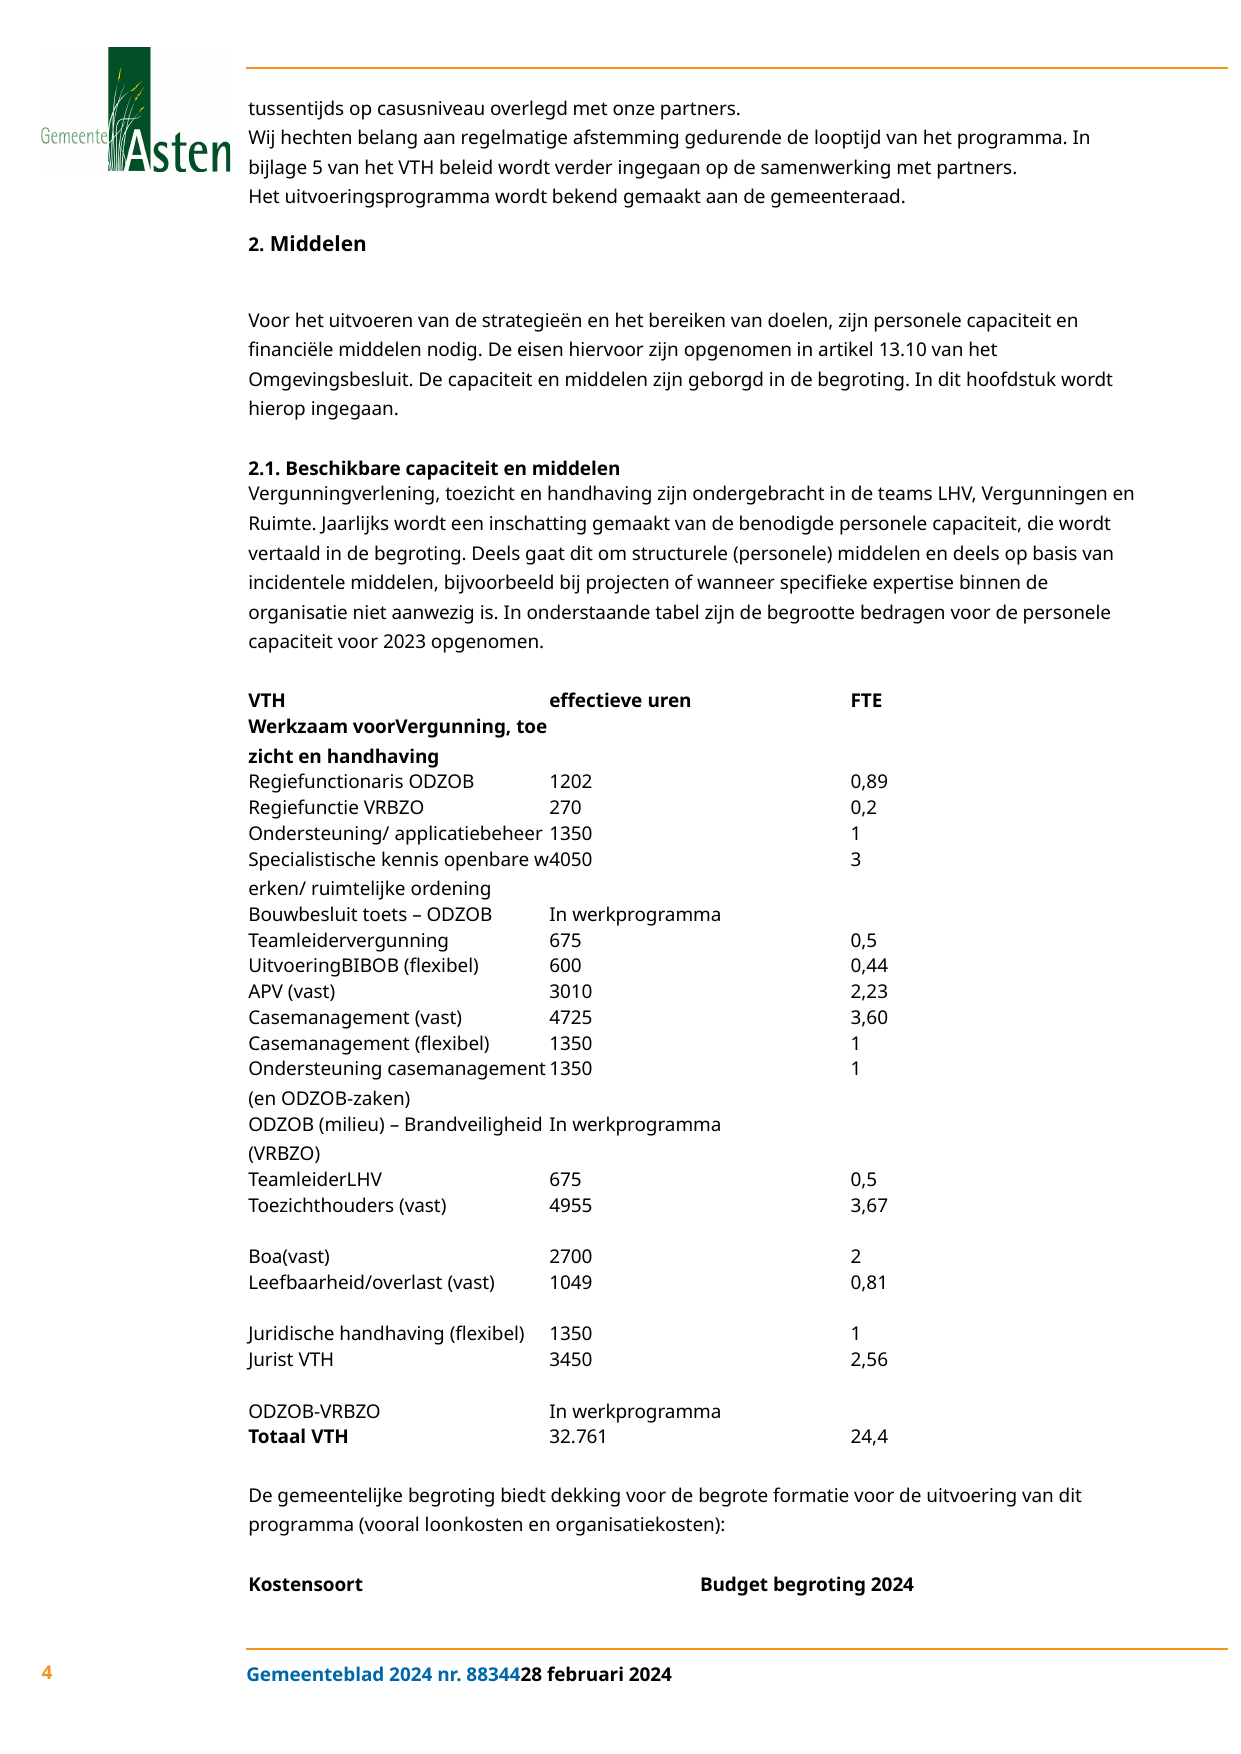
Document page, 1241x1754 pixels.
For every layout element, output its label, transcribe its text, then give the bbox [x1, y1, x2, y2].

table_header FTE [850, 688, 1152, 713]
table_cell Regiefunctionaris ODZOB [248, 769, 549, 794]
table_cell 1350 [549, 1056, 850, 1111]
text 2.1. Beschikbare capaciteit en middelen [248, 455, 1152, 481]
table_cell 3450 [549, 1346, 850, 1372]
table_cell 675 [549, 1166, 850, 1192]
table_cell 1350 [549, 1030, 850, 1056]
table_cell 0,81 [850, 1269, 1152, 1295]
table_cell Werkzaam voorVergunning, toezicht en handhaving [248, 714, 549, 769]
table_cell [850, 1372, 1152, 1398]
table_cell [850, 1398, 1152, 1423]
table_cell 1 [850, 820, 1152, 846]
table_cell 4725 [549, 1004, 850, 1030]
table_cell In werkprogramma [549, 1398, 850, 1423]
table_cell 2 [850, 1244, 1152, 1269]
table_cell 4955 [549, 1192, 850, 1218]
picture [41, 47, 231, 172]
table_cell 2700 [549, 1244, 850, 1269]
table_cell 4050 [549, 846, 850, 901]
table_cell Casemanagement (flexibel) [248, 1030, 549, 1056]
table_cell [850, 1218, 1152, 1243]
table_cell 1 [850, 1321, 1152, 1346]
table_cell 1049 [549, 1269, 850, 1295]
table_cell UitvoeringBIBOB (flexibel) [248, 953, 549, 978]
table_cell 3,67 [850, 1192, 1152, 1218]
text De gemeentelijke begroting biedt dekking voor de begrote formatie voor de uitvoering van dit programma (vooral loonkosten en organisatiekosten): [248, 1482, 1152, 1537]
text Wij hechten belang aan regelmatige afstemming gedurende de looptijd van het programma. In bijlage 5 van het VTH beleid wordt verder ingegaan op de samenwerking met partners. [248, 124, 1152, 180]
table_cell 270 [549, 795, 850, 820]
table_cell ODZOB (milieu) – Brandveiligheid (VRBZO) [248, 1111, 549, 1166]
table_cell 0,5 [850, 927, 1152, 953]
text Vergunningverlening, toezicht en handhaving zijn ondergebracht in de teams LHV, Vergunningen en Ruimte. Jaarlijks wordt een inschatting gemaakt van de benodigde personele capaciteit, die wordt vertaald in de begroting. Deels gaat dit om structurele (personele) middelen en deels op basis van incidentele middelen, bijvoorbeeld bij projecten of wanneer specifieke expertise binnen de organisatie niet aanwezig is. In onderstaande tabel zijn de begrootte bedragen voor de personele capaciteit voor 2023 opgenomen. [248, 481, 1152, 654]
table_cell Boa(vast) [248, 1244, 549, 1269]
table_header effectieve uren [549, 688, 850, 713]
table_cell [248, 1218, 549, 1243]
table_cell Leefbaarheid/overlast (vast) [248, 1269, 549, 1295]
table_cell 1 [850, 1056, 1152, 1111]
table_cell TeamleiderLHV [248, 1166, 549, 1192]
table_cell Ondersteuning/ applicatiebeheer [248, 820, 549, 846]
table_cell 24,4 [850, 1424, 1152, 1449]
table_cell ODZOB-VRBZO [248, 1398, 549, 1423]
table_cell [850, 1111, 1152, 1166]
table_cell [549, 1295, 850, 1321]
table_cell [850, 1295, 1152, 1321]
table_cell [248, 1372, 549, 1398]
table_cell 1202 [549, 769, 850, 794]
table_cell 2,23 [850, 979, 1152, 1004]
table_header Budget begroting 2024 [700, 1571, 1152, 1597]
table_cell 1350 [549, 1321, 850, 1346]
table_cell Specialistische kennis openbare werken/ ruimtelijke ordening [248, 846, 549, 901]
table_cell Teamleidervergunning [248, 927, 549, 953]
table_cell 600 [549, 953, 850, 978]
text 2. Middelen [248, 229, 1152, 258]
table_cell [248, 1295, 549, 1321]
table_cell 3,60 [850, 1004, 1152, 1030]
table_cell 0,2 [850, 795, 1152, 820]
text Voor het uitvoeren van de strategieën en het bereiken van doelen, zijn personele capaciteit en financiële middelen nodig. De eisen hiervoor zijn opgenomen in artikel 13.10 van het Omgevingsbesluit. De capaciteit en middelen zijn geborgd in de begroting. In dit hoofdstuk wordt hierop ingegaan. [248, 307, 1152, 421]
table_cell [549, 1218, 850, 1243]
table_cell Ondersteuning casemanagement (en ODZOB-zaken) [248, 1056, 549, 1111]
table_cell 0,89 [850, 769, 1152, 794]
table_cell 0,5 [850, 1166, 1152, 1192]
table_cell 1350 [549, 820, 850, 846]
table_cell Regiefunctie VRBZO [248, 795, 549, 820]
table_cell Jurist VTH [248, 1346, 549, 1372]
table_cell Casemanagement (vast) [248, 1004, 549, 1030]
table_header VTH [248, 688, 549, 713]
table_cell 2,56 [850, 1346, 1152, 1372]
table_cell Bouwbesluit toets – ODZOB [248, 901, 549, 927]
text Het uitvoeringsprogramma wordt bekend gemaakt aan de gemeenteraad. [248, 183, 1152, 209]
table_cell 675 [549, 927, 850, 953]
table_cell Toezichthouders (vast) [248, 1192, 549, 1218]
table_cell Juridische handhaving (flexibel) [248, 1321, 549, 1346]
table_cell Totaal VTH [248, 1424, 549, 1449]
table_cell 3010 [549, 979, 850, 1004]
table_cell In werkprogramma [549, 1111, 850, 1166]
table_cell [549, 1372, 850, 1398]
table_cell In werkprogramma [549, 901, 850, 927]
table_cell [850, 901, 1152, 927]
text tussentijds op casusniveau overlegd met onze partners. [248, 95, 1152, 121]
table_cell 0,44 [850, 953, 1152, 978]
table_cell [549, 714, 850, 769]
table_cell 1 [850, 1030, 1152, 1056]
table_header Kostensoort [248, 1571, 700, 1597]
table_cell APV (vast) [248, 979, 549, 1004]
table_cell [850, 714, 1152, 769]
table_cell 3 [850, 846, 1152, 901]
table_cell 32.761 [549, 1424, 850, 1449]
